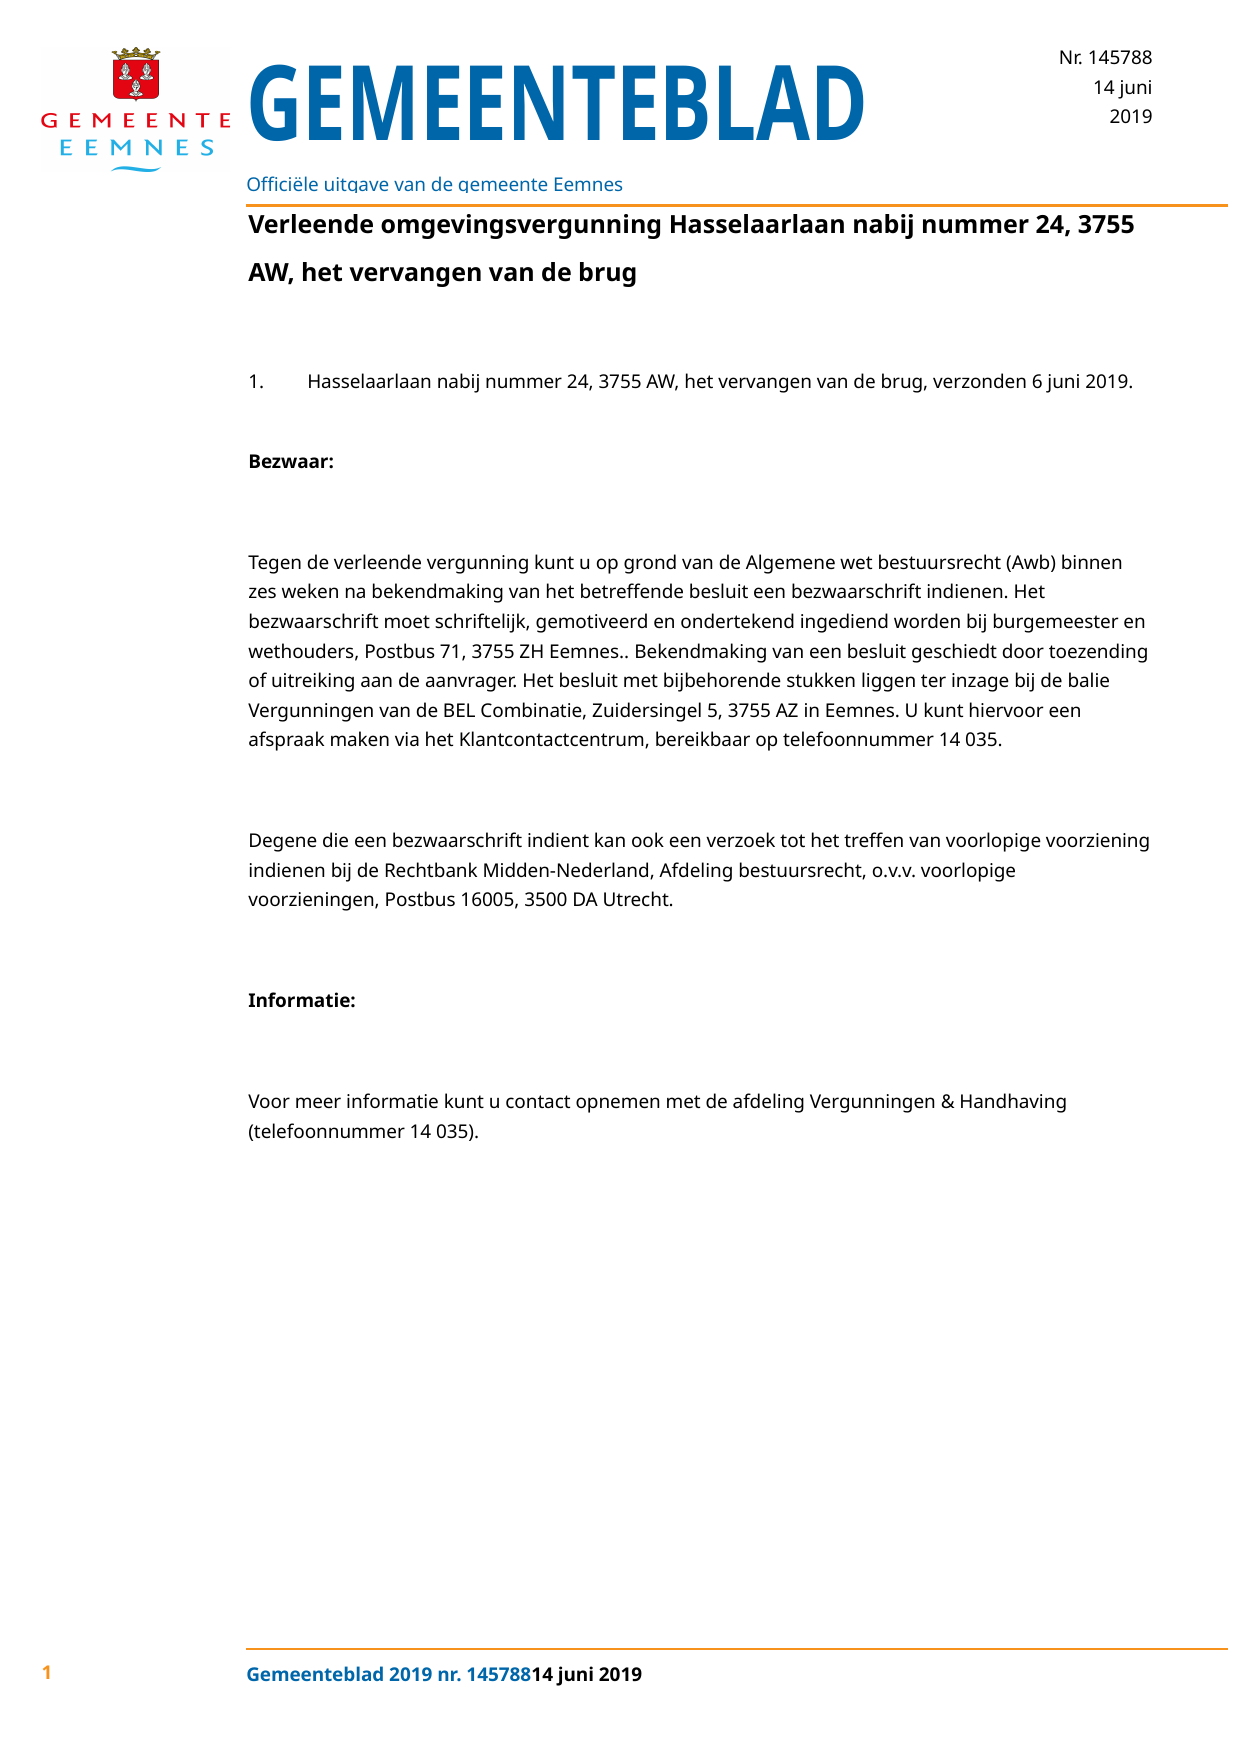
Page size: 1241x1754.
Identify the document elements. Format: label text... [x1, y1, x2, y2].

text Voor meer informatie kunt u contact opnemen met de afdeling Vergunningen & Handhaving (telefoonnummer 14 035). [248, 1088, 1152, 1144]
text Tegen de verleende vergunning kunt u op grond van de Algemene wet bestuursrecht (Awb) binnen zes weken na bekendmaking van het betreffende besluit een bezwaarschrift indienen. Het bezwaarschrift moet schriftelijk, gemotiveerd en ondertekend ingediend worden bij burgemeester en wethouders, Postbus 71, 3755 ZH Eemnes.. Bekendmaking van een besluit geschiedt door toezending of uitreiking aan de aanvrager. Het besluit met bijbehorende stukken liggen ter inzage bij de balie Vergunningen van de BEL Combinatie, Zuidersingel 5, 3755 AZ in Eemnes. U kunt hiervoor een afspraak maken via het Klantcontactcentrum, bereikbaar op telefoonnummer 14 035. [248, 549, 1152, 752]
picture [41, 47, 231, 172]
text Verleende omgevingsvergunning Hasselaarlaan nabij nummer 24, 3755 AW, het vervangen van de brug [248, 207, 1152, 288]
text Bezwaar: [248, 448, 1152, 474]
list Hasselaarlaan nabij nummer 24, 3755 AW, het vervangen van de brug, verzonden 6 juni 2019. [248, 368, 1152, 394]
text Informatie: [248, 987, 1152, 1013]
text Degene die een bezwaarschrift indient kan ook een verzoek tot het treffen van voorlopige voorziening indienen bij de Rechtbank Midden-Nederland, Afdeling bestuursrecht, o.v.v. voorlopige voorzieningen, Postbus 16005, 3500 DA Utrecht. [248, 827, 1152, 912]
